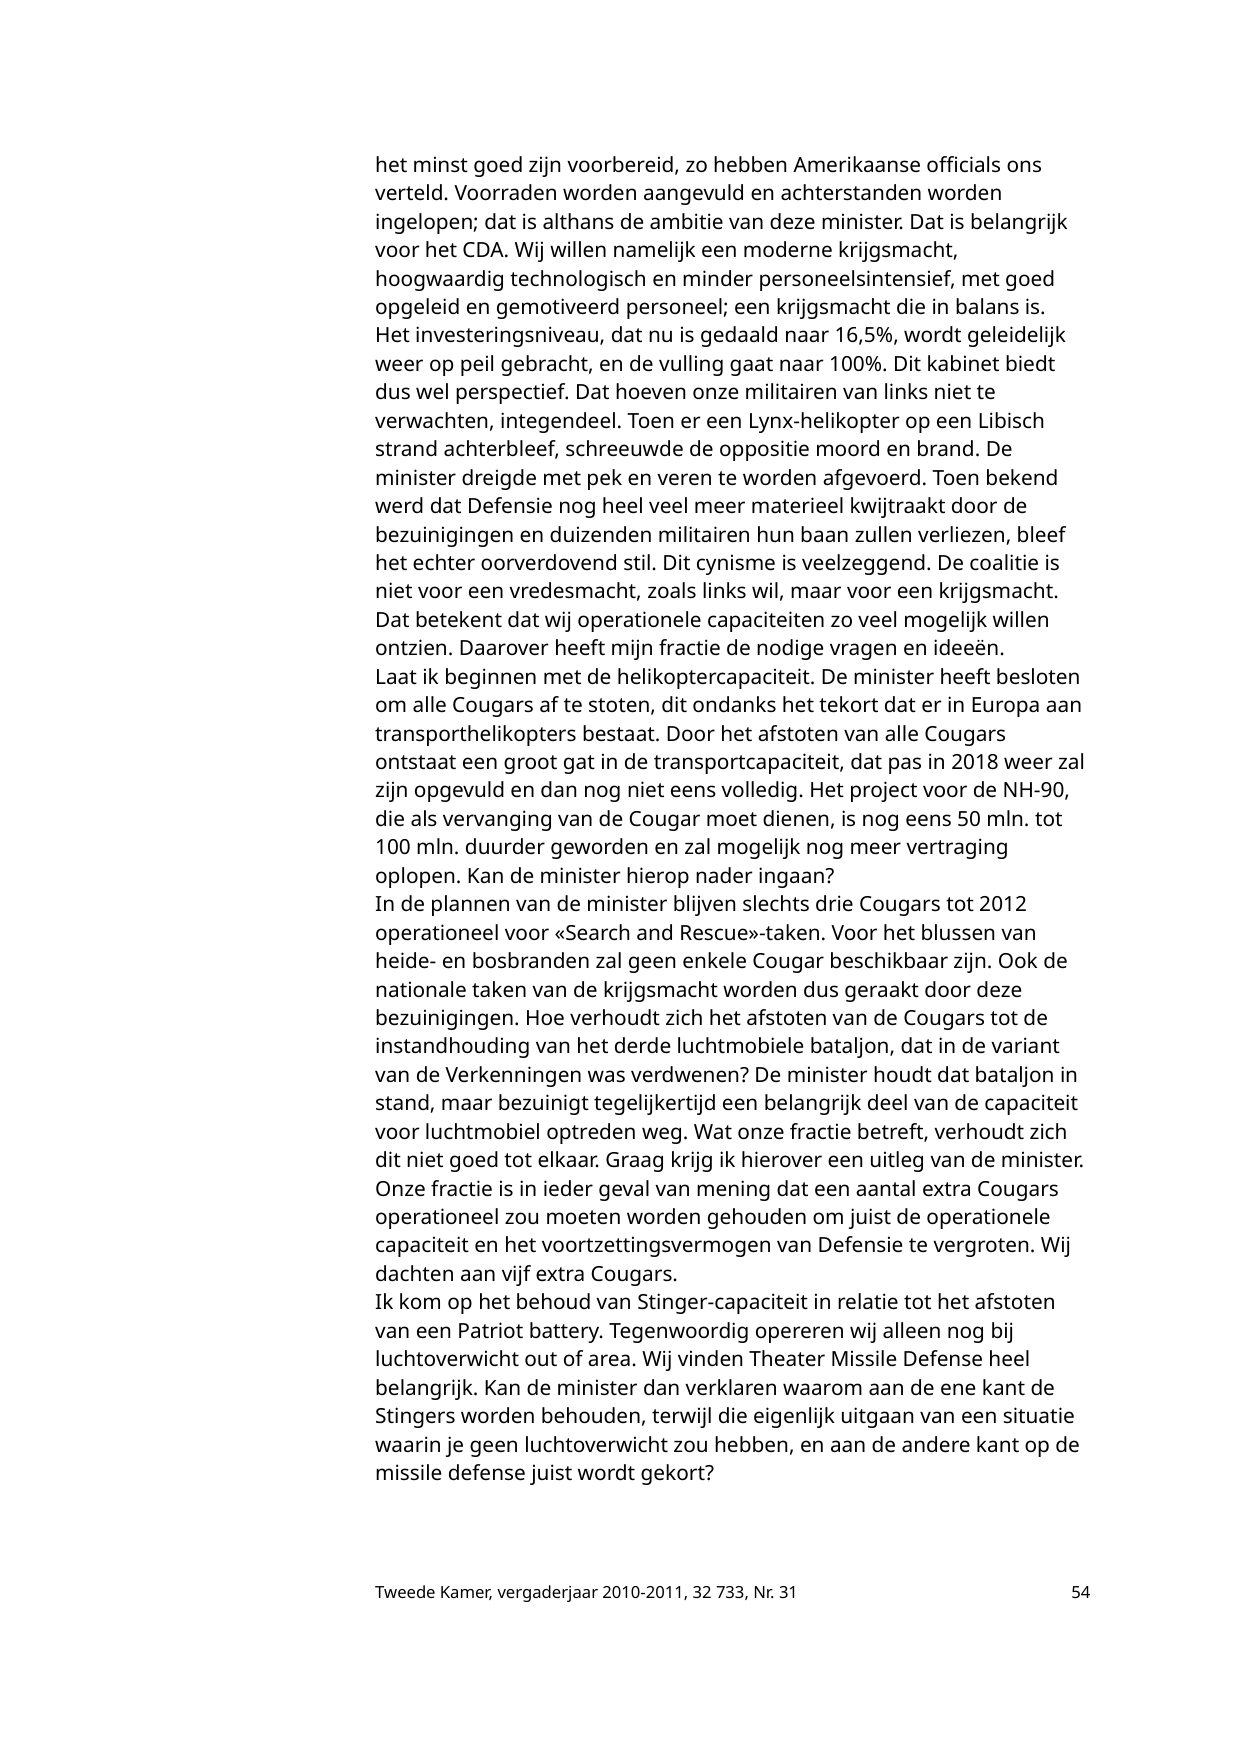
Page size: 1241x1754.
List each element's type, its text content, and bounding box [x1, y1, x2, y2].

text In de plannen van de minister blijven slechts drie Cougars tot 2012 operationeel voor «Search and Rescue»-taken. Voor het blussen van heide- en bosbranden zal geen enkele Cougar beschikbaar zijn. Ook de nationale taken van de krijgsmacht worden dus geraakt door deze bezuinigingen. Hoe verhoudt zich het afstoten van de Cougars tot de instandhouding van het derde luchtmobiele bataljon, dat in de variant van de Verkenningen was verdwenen? De minister houdt dat bataljon in stand, maar bezuinigt tegelijkertijd een belangrijk deel van de capaciteit voor luchtmobiel optreden weg. Wat onze fractie betreft, verhoudt zich dit niet goed tot elkaar. Graag krijg ik hierover een uitleg van de minister. Onze fractie is in ieder geval van mening dat een aantal extra Cougars operationeel zou moeten worden gehouden om juist de operationele capaciteit en het voortzettingsvermogen van Defensie te vergroten. Wij dachten aan vijf extra Cougars. [375, 889, 1090, 1287]
text Het investeringsniveau, dat nu is gedaald naar 16,5%, wordt geleidelijk weer op peil gebracht, en de vulling gaat naar 100%. Dit kabinet biedt dus wel perspectief. Dat hoeven onze militairen van links niet te verwachten, integendeel. Toen er een Lynx-helikopter op een Libisch strand achterbleef, schreeuwde de oppositie moord en brand. De minister dreigde met pek en veren te worden afgevoerd. Toen bekend werd dat Defensie nog heel veel meer materieel kwijtraakt door de bezuinigingen en duizenden militairen hun baan zullen verliezen, bleef het echter oorverdovend stil. Dit cynisme is veelzeggend. De coalitie is niet voor een vredesmacht, zoals links wil, maar voor een krijgsmacht. Dat betekent dat wij operationele capaciteiten zo veel mogelijk willen ontzien. Daarover heeft mijn fractie de nodige vragen en ideeën. [375, 321, 1090, 662]
text het minst goed zijn voorbereid, zo hebben Amerikaanse officials ons verteld. Voorraden worden aangevuld en achterstanden worden ingelopen; dat is althans de ambitie van deze minister. Dat is belangrijk voor het CDA. Wij willen namelijk een moderne krijgsmacht, hoogwaardig technologisch en minder personeelsintensief, met goed opgeleid en gemotiveerd personeel; een krijgsmacht die in balans is. [375, 150, 1090, 321]
text Laat ik beginnen met de helikoptercapaciteit. De minister heeft besloten om alle Cougars af te stoten, dit ondanks het tekort dat er in Europa aan transporthelikopters bestaat. Door het afstoten van alle Cougars ontstaat een groot gat in de transportcapaciteit, dat pas in 2018 weer zal zijn opgevuld en dan nog niet eens volledig. Het project voor de NH-90, die als vervanging van de Cougar moet dienen, is nog eens 50 mln. tot 100 mln. duurder geworden en zal mogelijk nog meer vertraging oplopen. Kan de minister hierop nader ingaan? [375, 662, 1090, 889]
text Ik kom op het behoud van Stinger-capaciteit in relatie tot het afstoten van een Patriot battery. Tegenwoordig opereren wij alleen nog bij luchtoverwicht out of area. Wij vinden Theater Missile Defense heel belangrijk. Kan de minister dan verklaren waarom aan de ene kant de Stingers worden behouden, terwijl die eigenlijk uitgaan van een situatie waarin je geen luchtoverwicht zou hebben, en aan de andere kant op de missile defense juist wordt gekort? [375, 1287, 1090, 1487]
